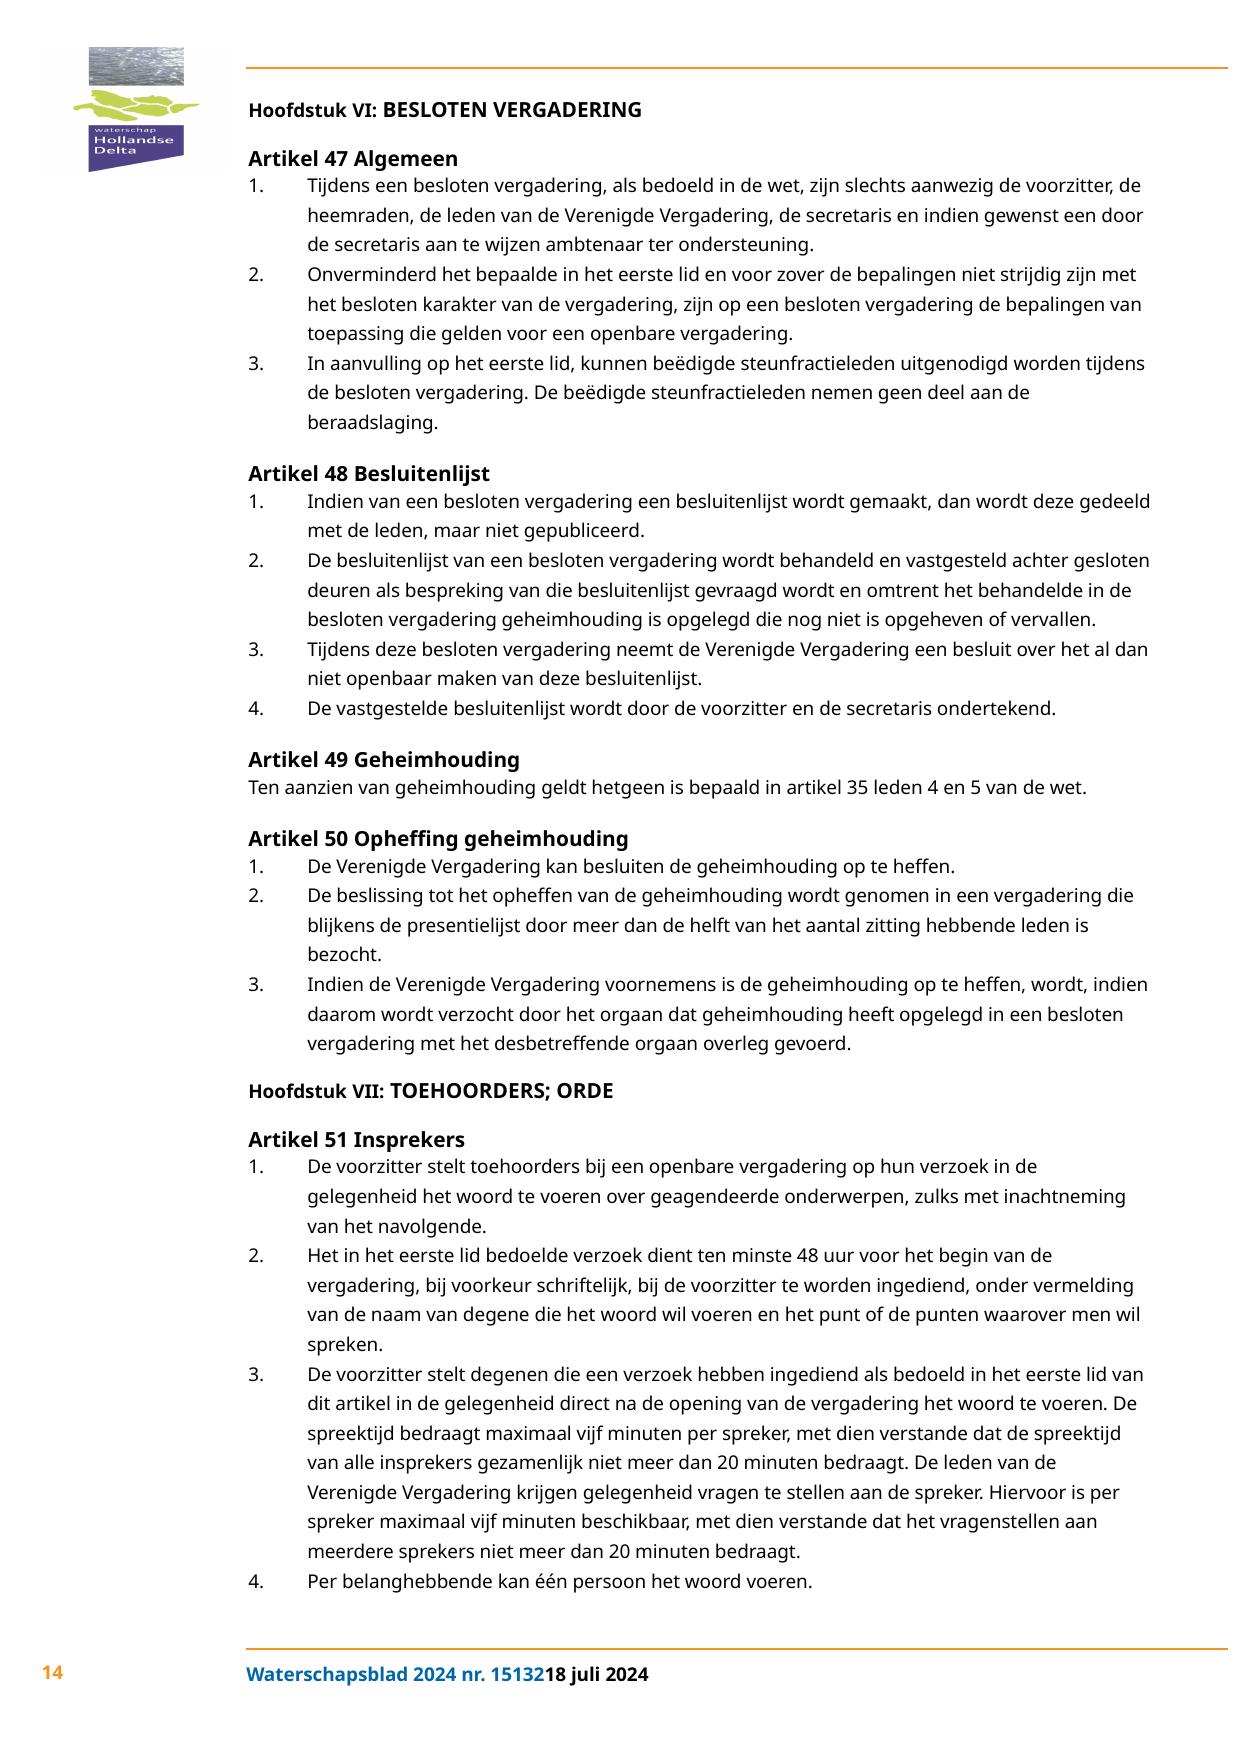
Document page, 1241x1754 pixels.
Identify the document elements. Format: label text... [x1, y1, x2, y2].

text Artikel 50 Opheffing geheimhouding [248, 824, 1152, 853]
list De voorzitter stelt degenen die een verzoek hebben ingediend als bedoeld in het eerste lid van dit artikel in de gelegenheid direct na de opening van de vergadering het woord te voeren. De spreektijd bedraagt maximaal vijf minuten per spreker, met dien verstande dat de spreektijd van alle insprekers gezamenlijk niet meer dan 20 minuten bedraagt. De leden van de Verenigde Vergadering krijgen gelegenheid vragen te stellen aan de spreker. Hiervoor is per spreker maximaal vijf minuten beschikbaar, met dien verstande dat het vragenstellen aan meerdere sprekers niet meer dan 20 minuten bedraagt. [248, 1361, 1152, 1564]
list De beslissing tot het opheffen van de geheimhouding wordt genomen in een vergadering die blijkens de presentielijst door meer dan de helft van het aantal zitting hebbende leden is bezocht. [248, 882, 1152, 967]
list De vastgestelde besluitenlijst wordt door de voorzitter en de secretaris ondertekend. [248, 695, 1152, 721]
list De Verenigde Vergadering kan besluiten de geheimhouding op te heffen. [248, 853, 1152, 878]
list Indien de Verenigde Vergadering voornemens is de geheimhouding op te heffen, wordt, indien daarom wordt verzocht door het orgaan dat geheimhouding heeft opgelegd in een besloten vergadering met het desbetreffende orgaan overleg gevoerd. [248, 971, 1152, 1056]
text Artikel 47 Algemeen [248, 144, 1152, 172]
list De besluitenlijst van een besloten vergadering wordt behandeld en vastgesteld achter gesloten deuren als bespreking van die besluitenlijst gevraagd wordt en omtrent het behandelde in de besloten vergadering geheimhouding is opgelegd die nog niet is opgeheven of vervallen. [248, 547, 1152, 632]
list Tijdens deze besloten vergadering neemt de Verenigde Vergadering een besluit over het al dan niet openbaar maken van deze besluitenlijst. [248, 636, 1152, 691]
text Artikel 51 Insprekers [248, 1125, 1152, 1154]
list Per belanghebbende kan één persoon het woord voeren. [248, 1568, 1152, 1593]
list In aanvulling op het eerste lid, kunnen beëdigde steunfractieleden uitgenodigd worden tijdens de besloten vergadering. De beëdigde steunfractieleden nemen geen deel aan de beraadslaging. [248, 350, 1152, 435]
text Artikel 49 Geheimhouding [248, 746, 1152, 774]
list De voorzitter stelt toehoorders bij een openbare vergadering op hun verzoek in de gelegenheid het woord te voeren over geagendeerde onderwerpen, zulks met inachtneming van het navolgende. [248, 1154, 1152, 1238]
text Ten aanzien van geheimhouding geldt hetgeen is bepaald in artikel 35 leden 4 en 5 van de wet. [248, 774, 1152, 800]
list Het in het eerste lid bedoelde verzoek dient ten minste 48 uur voor het begin van de vergadering, bij voorkeur schriftelijk, bij de voorzitter te worden ingediend, onder vermelding van de naam van degene die het woord wil voeren en het punt of de punten waarover men wil spreken. [248, 1242, 1152, 1357]
text Artikel 48 Besluitenlijst [248, 459, 1152, 488]
text Hoofdstuk VII: TOEHOORDERS; ORDE [248, 1076, 1152, 1104]
list Onverminderd het bepaalde in het eerste lid en voor zover de bepalingen niet strijdig zijn met het besloten karakter van de vergadering, zijn op een besloten vergadering de bepalingen van toepassing die gelden voor een openbare vergadering. [248, 261, 1152, 346]
text Hoofdstuk VI: BESLOTEN VERGADERING [248, 95, 1152, 123]
list Indien van een besloten vergadering een besluitenlijst wordt gemaakt, dan wordt deze gedeeld met de leden, maar niet gepubliceerd. [248, 488, 1152, 543]
picture [41, 47, 231, 172]
list Tijdens een besloten vergadering, als bedoeld in de wet, zijn slechts aanwezig de voorzitter, de heemraden, de leden van de Verenigde Vergadering, de secretaris en indien gewenst een door de secretaris aan te wijzen ambtenaar ter ondersteuning. [248, 172, 1152, 257]
